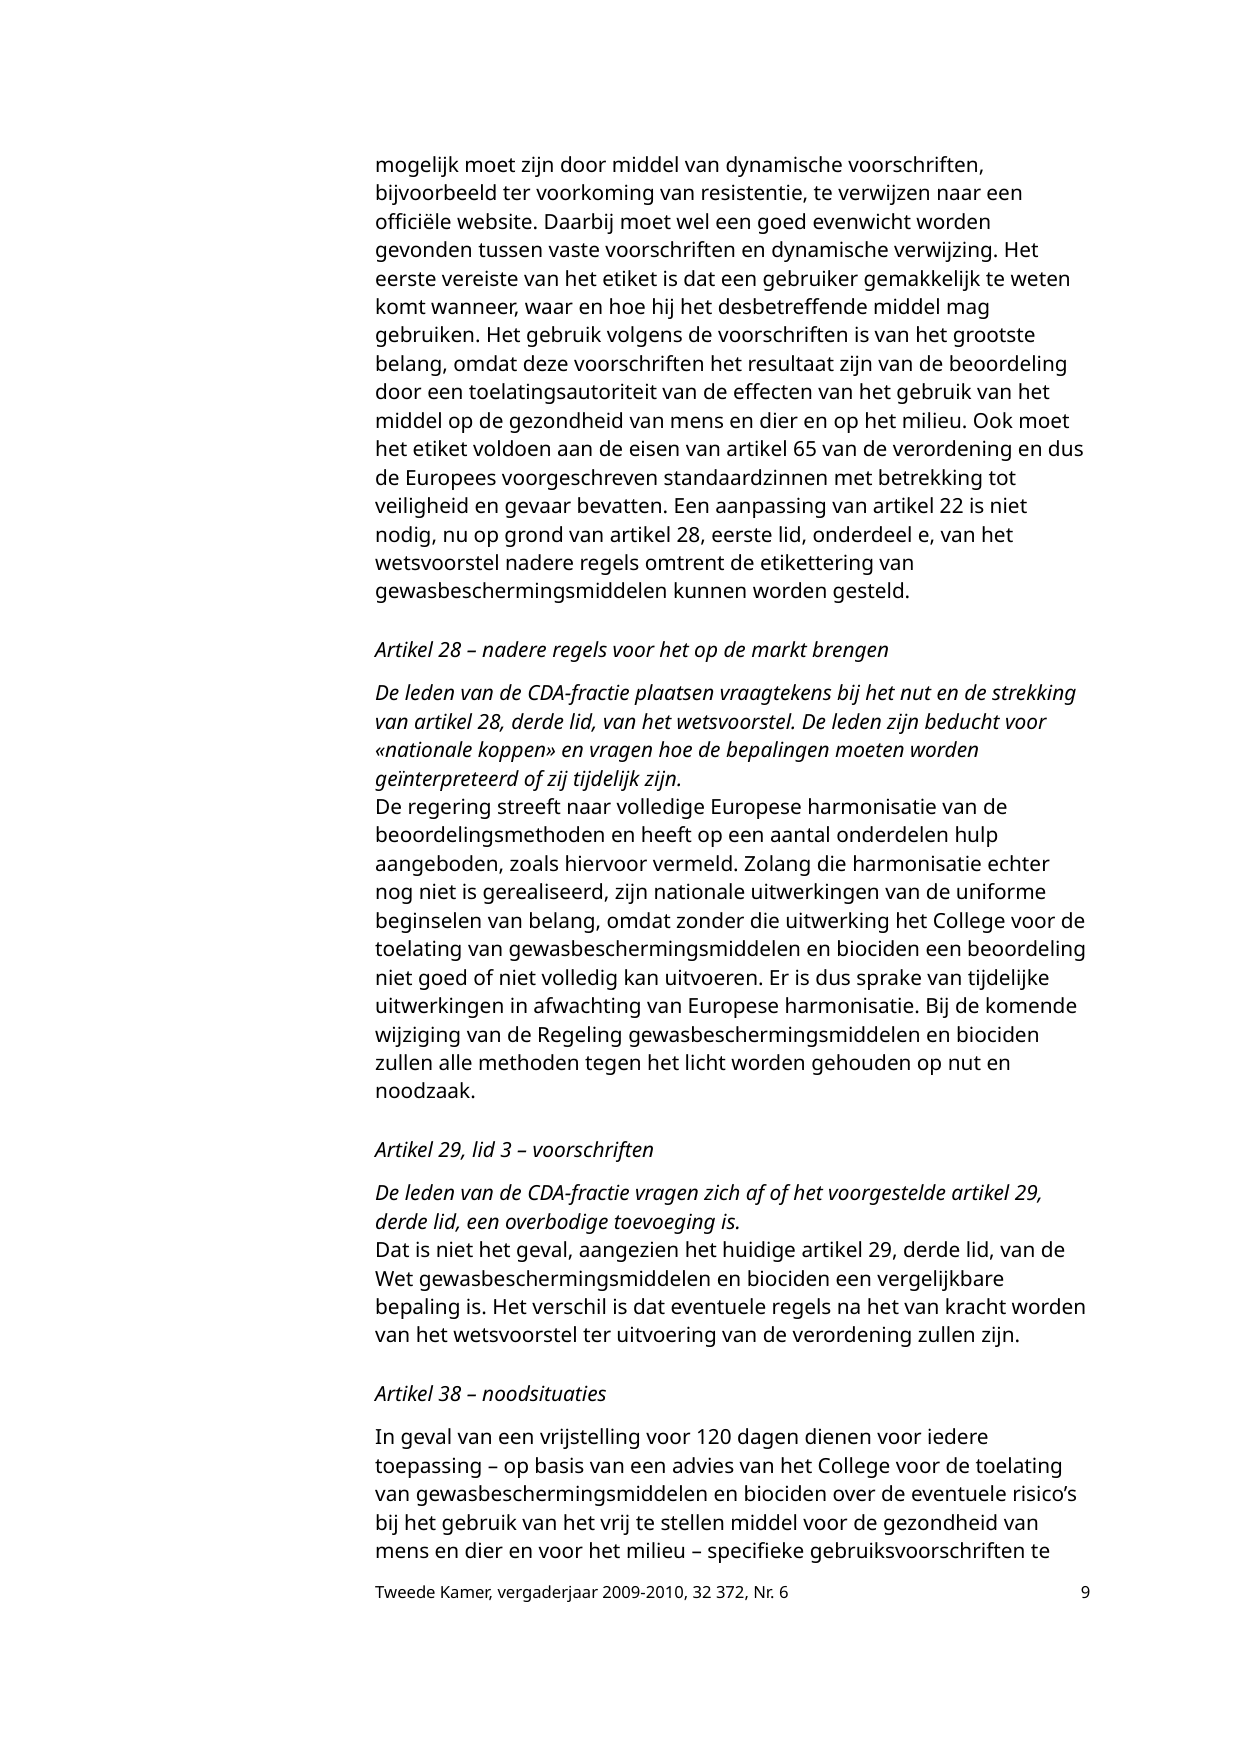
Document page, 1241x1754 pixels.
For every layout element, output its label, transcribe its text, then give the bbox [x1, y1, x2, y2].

text Artikel 38 – noodsituaties [375, 1379, 1090, 1407]
text Artikel 28 – nadere regels voor het op de markt brengen [375, 635, 1090, 663]
text Artikel 29, lid 3 – voorschriften [375, 1135, 1090, 1163]
text mogelijk moet zijn door middel van dynamische voorschriften, bijvoorbeeld ter voorkoming van resistentie, te verwijzen naar een officiële website. Daarbij moet wel een goed evenwicht worden gevonden tussen vaste voorschriften en dynamische verwijzing. Het eerste vereiste van het etiket is dat een gebruiker gemakkelijk te weten komt wanneer, waar en hoe hij het desbetreffende middel mag gebruiken. Het gebruik volgens de voorschriften is van het grootste belang, omdat deze voorschriften het resultaat zijn van de beoordeling door een toelatingsautoriteit van de effecten van het gebruik van het middel op de gezondheid van mens en dier en op het milieu. Ook moet het etiket voldoen aan de eisen van artikel 65 van de verordening en dus de Europees voorgeschreven standaardzinnen met betrekking tot veiligheid en gevaar bevatten. Een aanpassing van artikel 22 is niet nodig, nu op grond van artikel 28, eerste lid, onderdeel e, van het wetsvoorstel nadere regels omtrent de etikettering van gewasbeschermingsmiddelen kunnen worden gesteld. [375, 150, 1090, 605]
text De regering streeft naar volledige Europese harmonisatie van de beoordelingsmethoden en heeft op een aantal onderdelen hulp aangeboden, zoals hiervoor vermeld. Zolang die harmonisatie echter nog niet is gerealiseerd, zijn nationale uitwerkingen van de uniforme beginselen van belang, omdat zonder die uitwerking het College voor de toelating van gewasbeschermingsmiddelen en biociden een beoordeling niet goed of niet volledig kan uitvoeren. Er is dus sprake van tijdelijke uitwerkingen in afwachting van Europese harmonisatie. Bij de komende wijziging van de Regeling gewasbeschermingsmiddelen en biociden zullen alle methoden tegen het licht worden gehouden op nut en noodzaak. [375, 792, 1090, 1105]
text De leden van de CDA-fractie vragen zich af of het voorgestelde artikel 29, derde lid, een overbodige toevoeging is. [375, 1178, 1090, 1235]
text Dat is niet het geval, aangezien het huidige artikel 29, derde lid, van de Wet gewasbeschermingsmiddelen en biociden een vergelijkbare bepaling is. Het verschil is dat eventuele regels na het van kracht worden van het wetsvoorstel ter uitvoering van de verordening zullen zijn. [375, 1235, 1090, 1349]
text De leden van de CDA-fractie plaatsen vraagtekens bij het nut en de strekking van artikel 28, derde lid, van het wetsvoorstel. De leden zijn beducht voor «nationale koppen» en vragen hoe de bepalingen moeten worden geïnterpreteerd of zij tijdelijk zijn. [375, 678, 1090, 792]
text In geval van een vrijstelling voor 120 dagen dienen voor iedere toepassing – op basis van een advies van het College voor de toelating van gewasbeschermingsmiddelen en biociden over de eventuele risico’s bij het gebruik van het vrij te stellen middel voor de gezondheid van mens en dier en voor het milieu – specifieke gebruiksvoorschriften te [375, 1422, 1090, 1565]
